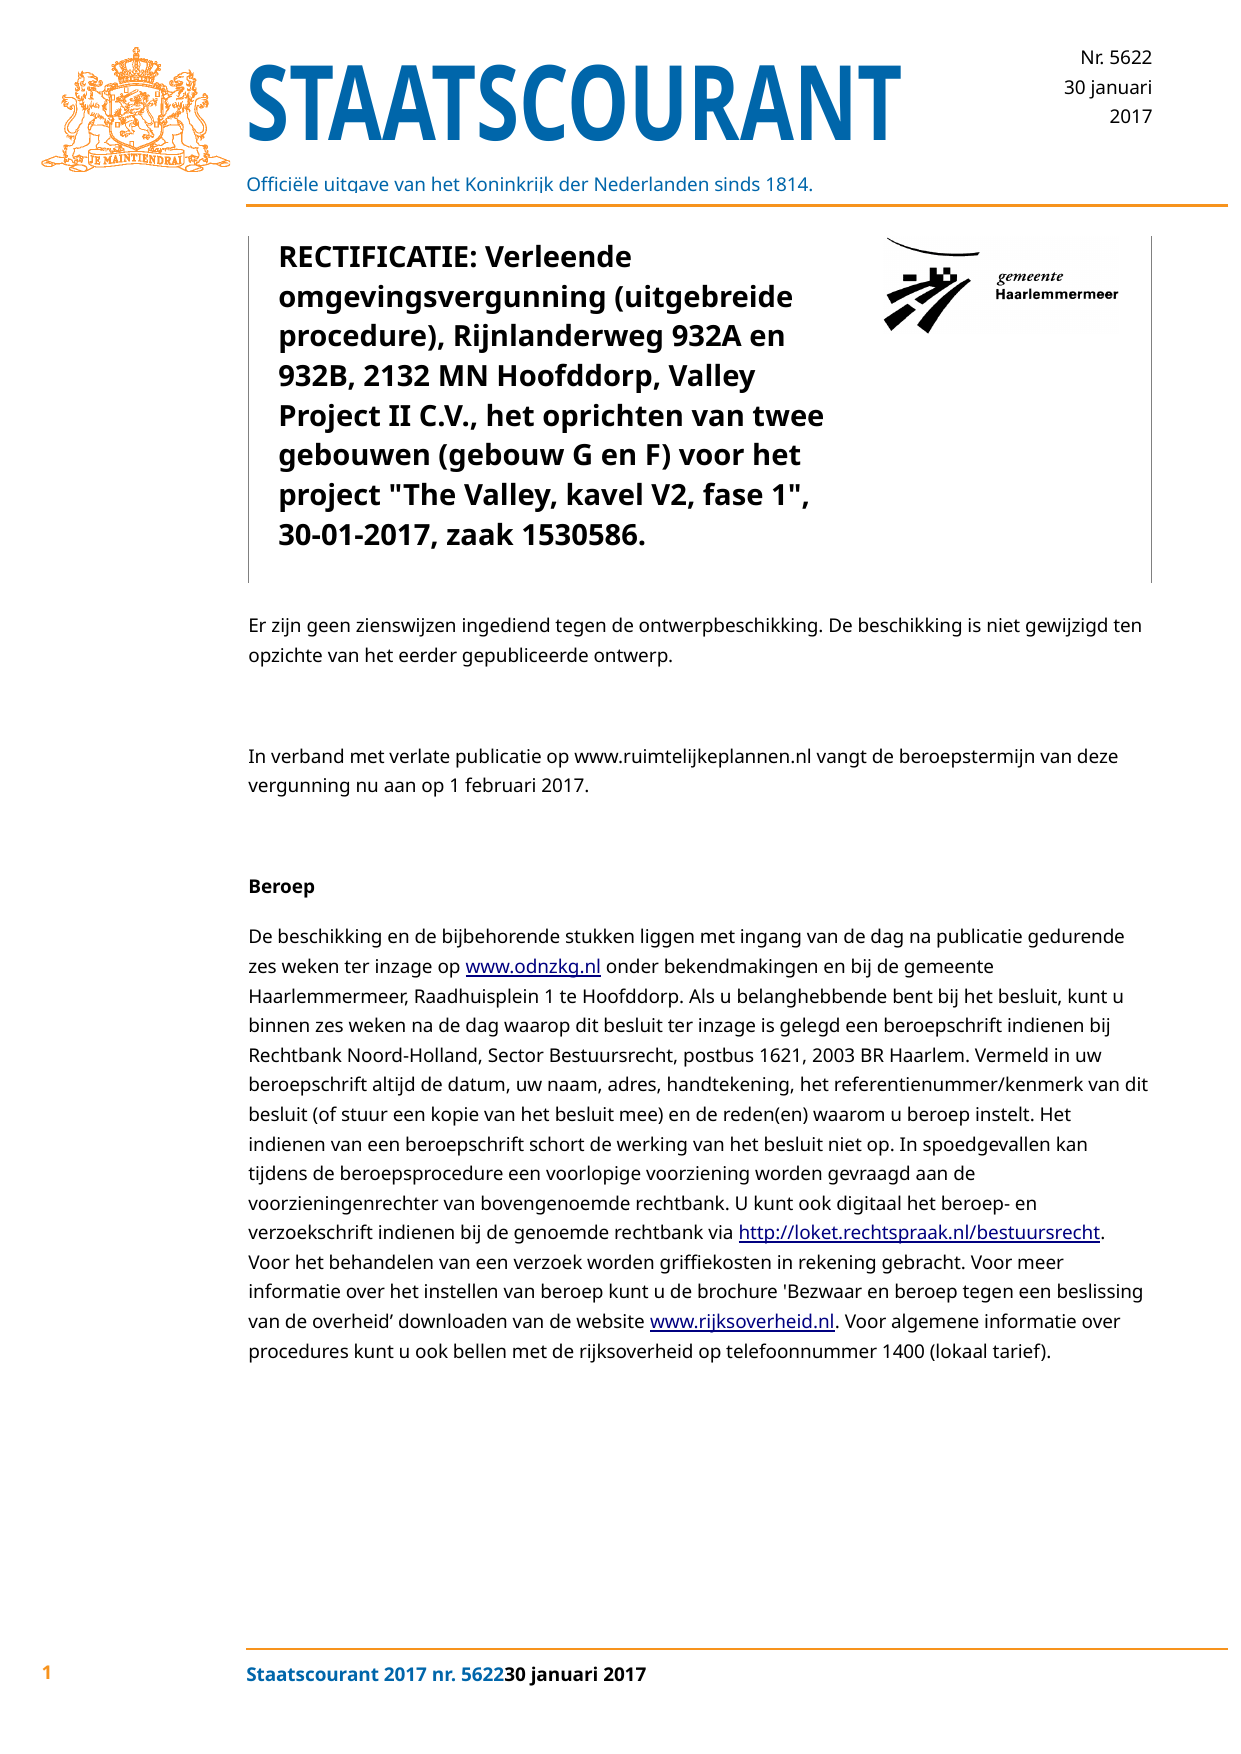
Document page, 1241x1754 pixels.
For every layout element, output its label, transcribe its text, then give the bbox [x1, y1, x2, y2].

text De beschikking en de bijbehorende stukken liggen met ingang van de dag na publicatie gedurende zes weken ter inzage op www.odnzkg.nl onder bekendmakingen en bij de gemeente Haarlemmermeer, Raadhuisplein 1 te Hoofddorp. Als u belanghebbende bent bij het besluit, kunt u binnen zes weken na de dag waarop dit besluit ter inzage is gelegd een beroepschrift indienen bij Rechtbank Noord-Holland, Sector Bestuursrecht, postbus 1621, 2003 BR Haarlem. Vermeld in uw beroepschrift altijd de datum, uw naam, adres, handtekening, het referentienummer/kenmerk van dit besluit (of stuur een kopie van het besluit mee) en de reden(en) waarom u beroep instelt. Het indienen van een beroepschrift schort de werking van het besluit niet op. In spoedgevallen kan tijdens de beroepsprocedure een voorlopige voorziening worden gevraagd aan de voorzieningenrechter van bovengenoemde rechtbank. U kunt ook digitaal het beroep- en verzoekschrift indienen bij de genoemde rechtbank via http://loket.rechtspraak.nl/bestuursrecht. Voor het behandelen van een verzoek worden griffiekosten in rekening gebracht. Voor meer informatie over het instellen van beroep kunt u de brochure 'Bezwaar en beroep tegen een beslissing van de overheid’ downloaden van de website www.rijksoverheid.nl. Voor algemene informatie over procedures kunt u ook bellen met de rijksoverheid op telefoonnummer 1400 (lokaal tarief). [248, 924, 1152, 1363]
picture [41, 47, 231, 172]
table_header [850, 236, 1151, 583]
table_header RECTIFICATIE: Verleende omgevingsvergunning (uitgebreide procedure), Rijnlanderweg 932A en 932B, 2132 MN Hoofddorp, Valley Project II C.V., het oprichten van twee gebouwen (gebouw G en F) voor het project "The Valley, kavel V2, fase 1", 30-01-2017, zaak 1530586. [249, 236, 850, 583]
text In verband met verlate publicatie op www.ruimtelijkeplannen.nl vangt de beroepstermijn van deze vergunning nu aan op 1 februari 2017. [248, 743, 1152, 798]
text Beroep [248, 873, 1152, 899]
text Er zijn geen zienswijzen ingediend tegen de ontwerpbeschikking. De beschikking is niet gewijzigd ten opzichte van het eerder gepubliceerde ontwerp. [248, 612, 1152, 668]
picture [882, 236, 1119, 334]
